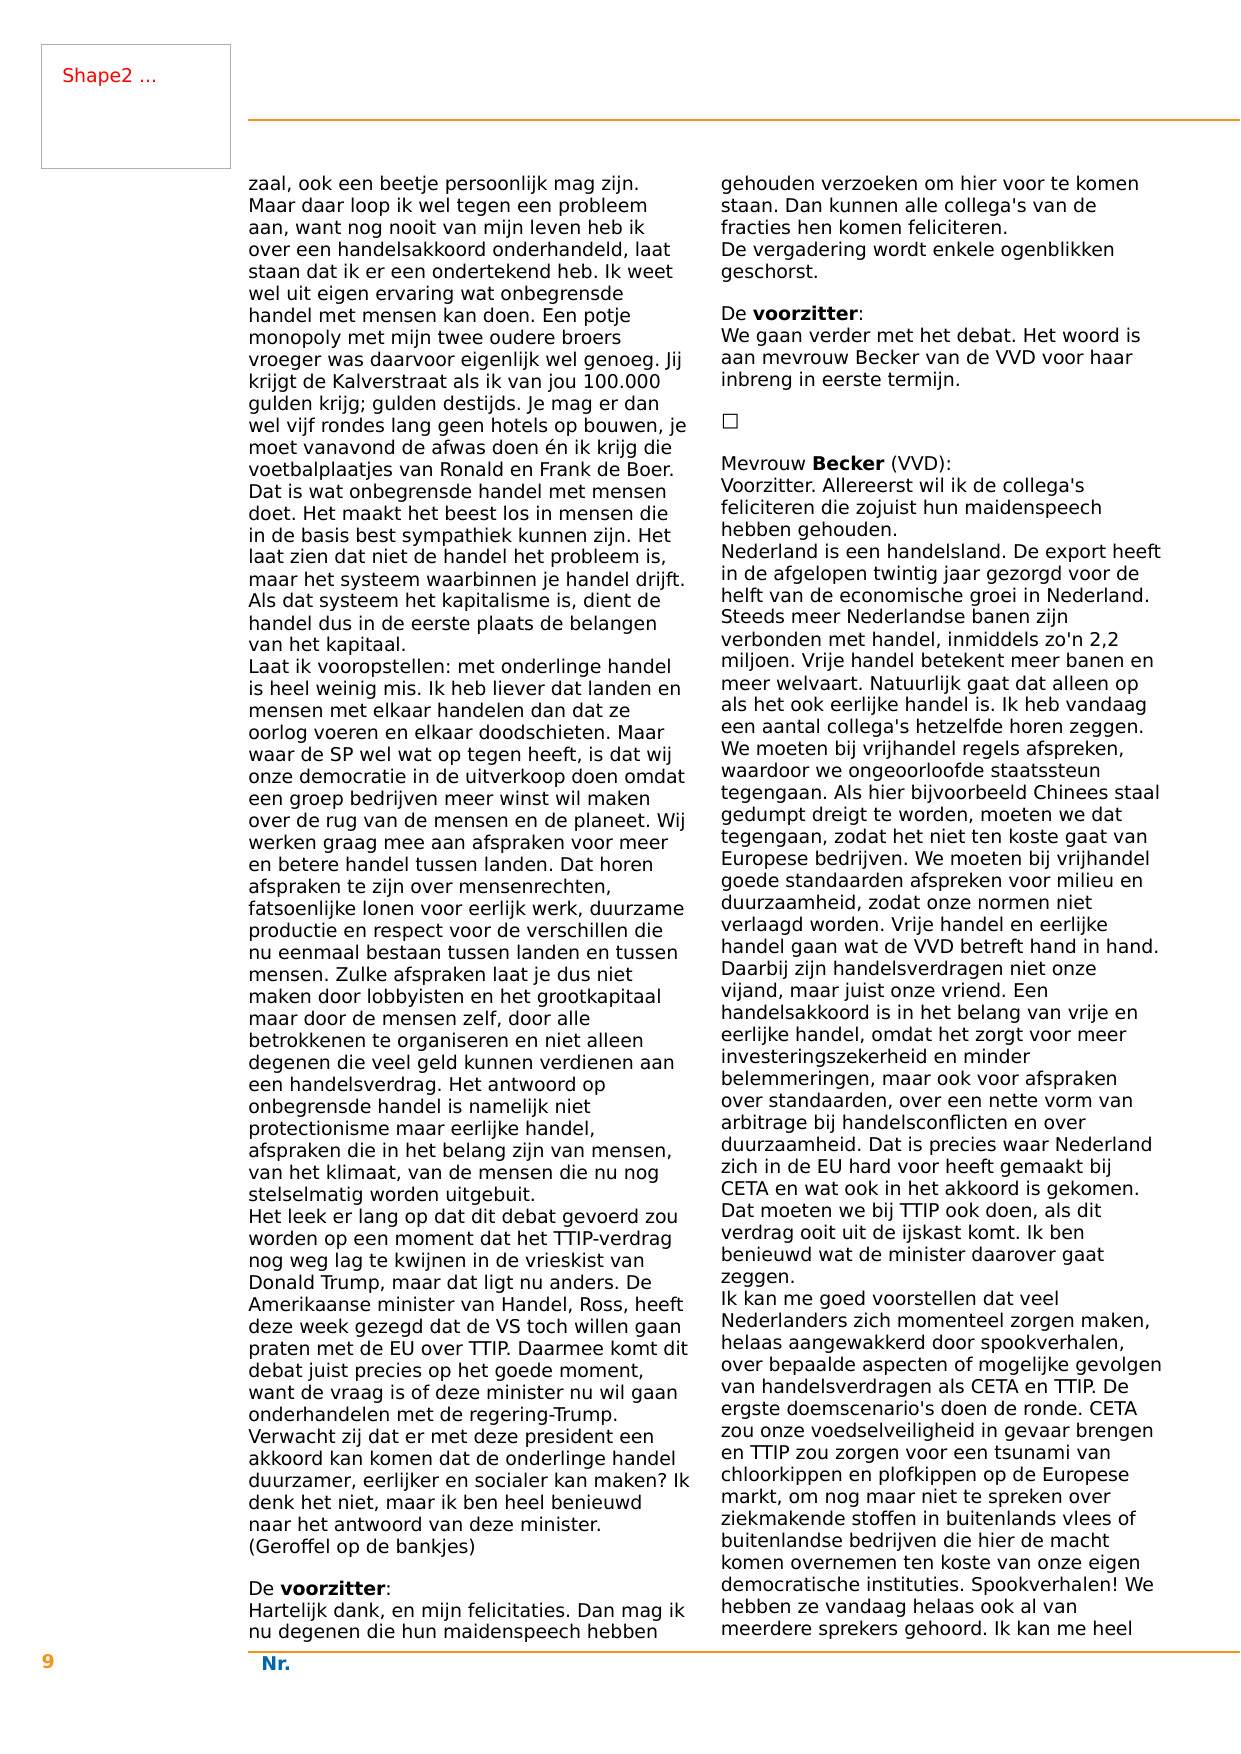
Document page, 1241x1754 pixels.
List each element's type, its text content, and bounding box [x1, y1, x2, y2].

text De voorzitter: [248, 1577, 691, 1599]
text (Geroffel op de bankjes) [248, 1536, 691, 1557]
text gehouden verzoeken om hier voor te komen staan. Dan kunnen alle collega's van de fracties hen komen feliciteren. [721, 173, 1163, 239]
text De vergadering wordt enkele ogenblikken geschorst. [721, 239, 1163, 283]
text Laat ik vooropstellen: met onderlinge handel is heel weinig mis. Ik heb liever dat landen en mensen met elkaar handelen dan dat ze oorlog voeren en elkaar doodschieten. Maar waar de SP wel wat op tegen heeft, is dat wij onze democratie in de uitverkoop doen omdat een groep bedrijven meer winst wil maken over de rug van de mensen en de planeet. Wij werken graag mee aan afspraken voor meer en betere handel tussen landen. Dat horen afspraken te zijn over mensenrechten, fatsoenlijke lonen voor eerlijk werk, duurzame productie en respect voor de verschillen die nu eenmaal bestaan tussen landen en tussen mensen. Zulke afspraken laat je dus niet maken door lobbyisten en het grootkapitaal maar door de mensen zelf, door alle betrokkenen te organiseren en niet alleen degenen die veel geld kunnen verdienen aan een handelsverdrag. Het antwoord op onbegrensde handel is namelijk niet protectionisme maar eerlijke handel, afspraken die in het belang zijn van mensen, van het klimaat, van de mensen die nu nog stelselmatig worden uitgebuit. [248, 656, 691, 1206]
text Ik kan me goed voorstellen dat veel Nederlanders zich momenteel zorgen maken, helaas aangewakkerd door spookverhalen, over bepaalde aspecten of mogelijke gevolgen van handelsverdragen als CETA en TTIP. De ergste doemscenario's doen de ronde. CETA zou onze voedselveiligheid in gevaar brengen en TTIP zou zorgen voor een tsunami van chloorkippen en plofkippen op de Europese markt, om nog maar niet te spreken over ziekmakende stoffen in buitenlands vlees of buitenlandse bedrijven die hier de macht komen overnemen ten koste van onze eigen democratische instituties. Spookverhalen! We hebben ze vandaag helaas ook al van meerdere sprekers gehoord. Ik kan me heel [721, 1288, 1163, 1639]
text ⬜ [721, 411, 1163, 433]
text Hartelijk dank, en mijn felicitaties. Dan mag ik nu degenen die hun maidenspeech hebben [248, 1599, 691, 1643]
text Nederland is een handelsland. De export heeft in de afgelopen twintig jaar gezorgd voor de helft van de economische groei in Nederland. Steeds meer Nederlandse banen zijn verbonden met handel, inmiddels zo'n 2,2 miljoen. Vrije handel betekent meer banen en meer welvaart. Natuurlijk gaat dat alleen op als het ook eerlijke handel is. Ik heb vandaag een aantal collega's hetzelfde horen zeggen. We moeten bij vrijhandel regels afspreken, waardoor we ongeoorloofde staatssteun tegengaan. Als hier bijvoorbeeld Chinees staal gedumpt dreigt te worden, moeten we dat tegengaan, zodat het niet ten koste gaat van Europese bedrijven. We moeten bij vrijhandel goede standaarden afspreken voor milieu en duurzaamheid, zodat onze normen niet verlaagd worden. Vrije handel en eerlijke handel gaan wat de VVD betreft hand in hand. Daarbij zijn handelsverdragen niet onze vijand, maar juist onze vriend. Een handelsakkoord is in het belang van vrije en eerlijke handel, omdat het zorgt voor meer investeringszekerheid en minder belemmeringen, maar ook voor afspraken over standaarden, over een nette vorm van arbitrage bij handelsconflicten en over duurzaamheid. Dat is precies waar Nederland zich in de EU hard voor heeft gemaakt bij CETA en wat ook in het akkoord is gekomen. Dat moeten we bij TTIP ook doen, als dit verdrag ooit uit de ijskast komt. Ik ben benieuwd wat de minister daarover gaat zeggen. [721, 541, 1163, 1288]
text Mevrouw Becker (VVD): [721, 453, 1163, 474]
text De voorzitter: [721, 303, 1163, 325]
text Het leek er lang op dat dit debat gevoerd zou worden op een moment dat het TTIP-verdrag nog weg lag te kwijnen in de vrieskist van Donald Trump, maar dat ligt nu anders. De Amerikaanse minister van Handel, Ross, heeft deze week gezegd dat de VS toch willen gaan praten met de EU over TTIP. Daarmee komt dit debat juist precies op het goede moment, want de vraag is of deze minister nu wil gaan onderhandelen met de regering-Trump. Verwacht zij dat er met deze president een akkoord kan komen dat de onderlinge handel duurzamer, eerlijker en socialer kan maken? Ik denk het niet, maar ik ben heel benieuwd naar het antwoord van deze minister. [248, 1206, 691, 1536]
text Voorzitter. Allereerst wil ik de collega's feliciteren die zojuist hun maidenspeech hebben gehouden. [721, 474, 1163, 541]
text zaal, ook een beetje persoonlijk mag zijn. Maar daar loop ik wel tegen een probleem aan, want nog nooit van mijn leven heb ik over een handelsakkoord onderhandeld, laat staan dat ik er een ondertekend heb. Ik weet wel uit eigen ervaring wat onbegrensde handel met mensen kan doen. Een potje monopoly met mijn twee oudere broers vroeger was daarvoor eigenlijk wel genoeg. Jij krijgt de Kalverstraat als ik van jou 100.000 gulden krijg; gulden destijds. Je mag er dan wel vijf rondes lang geen hotels op bouwen, je moet vanavond de afwas doen én ik krijg die voetbalplaatjes van Ronald en Frank de Boer. Dat is wat onbegrensde handel met mensen doet. Het maakt het beest los in mensen die in de basis best sympathiek kunnen zijn. Het laat zien dat niet de handel het probleem is, maar het systeem waarbinnen je handel drijft. Als dat systeem het kapitalisme is, dient de handel dus in de eerste plaats de belangen van het kapitaal. [248, 173, 691, 656]
text We gaan verder met het debat. Het woord is aan mevrouw Becker van de VVD voor haar inbreng in eerste termijn. [721, 325, 1163, 391]
